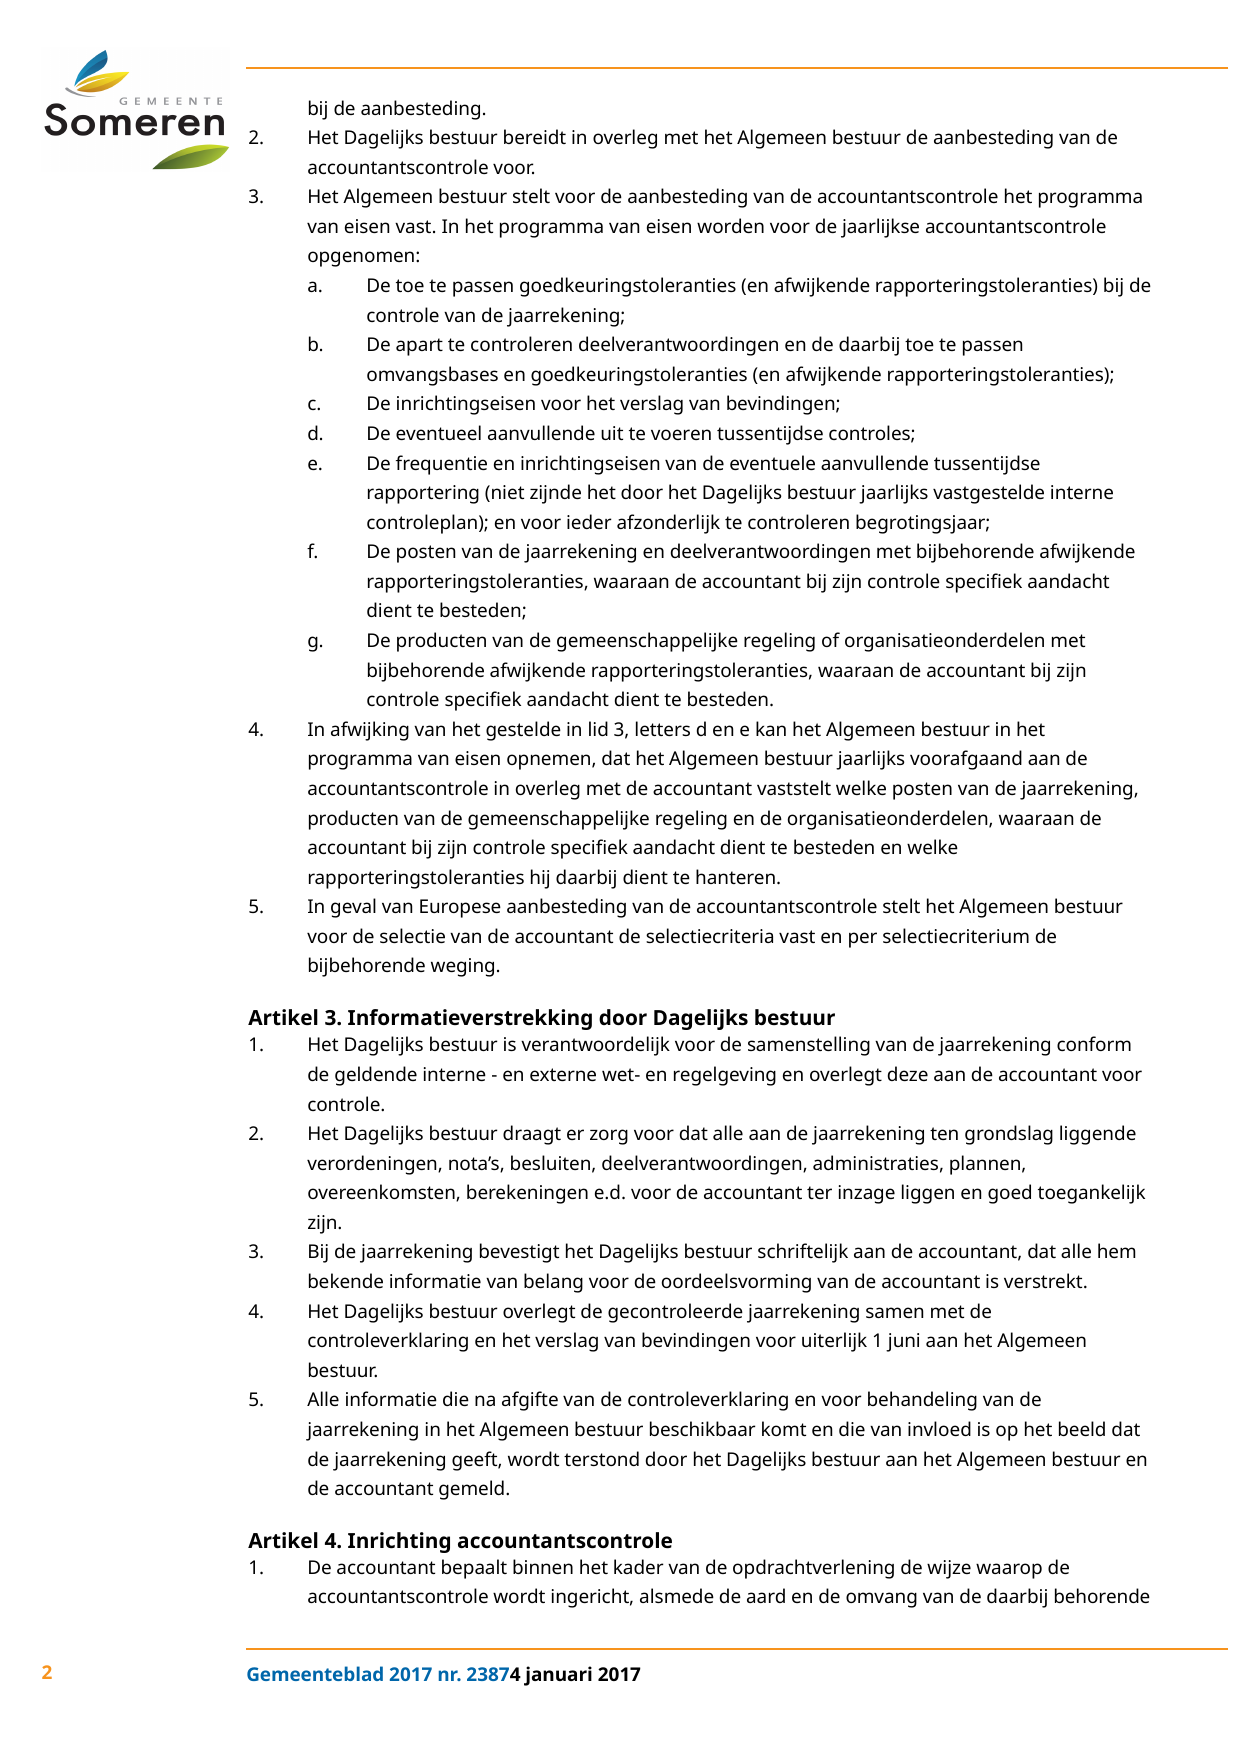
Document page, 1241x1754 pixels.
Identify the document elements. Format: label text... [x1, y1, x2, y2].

text Artikel 4. Inrichting accountantscontrole [248, 1526, 1152, 1554]
list De accountant bepaalt binnen het kader van de opdrachtverlening de wijze waarop de accountantscontrole wordt ingericht, alsmede de aard en de omvang van de daarbij behorende [248, 1554, 1152, 1609]
list De apart te controleren deelverantwoordingen en de daarbij toe te passen omvangsbases en goedkeuringstoleranties (en afwijkende rapporteringstoleranties); [307, 331, 1152, 387]
list In geval van Europese aanbesteding van de accountantscontrole stelt het Algemeen bestuur voor de selectie van de accountant de selectiecriteria vast en per selectiecriterium de bijbehorende weging. [248, 893, 1152, 978]
picture [41, 47, 231, 172]
list Het Dagelijks bestuur overlegt de gecontroleerde jaarrekening samen met de controleverklaring en het verslag van bevindingen voor uiterlijk 1 juni aan het Algemeen bestuur. [248, 1298, 1152, 1383]
list Het Algemeen bestuur stelt voor de aanbesteding van de accountantscontrole het programma van eisen vast. In het programma van eisen worden voor de jaarlijkse accountantscontrole opgenomen: [248, 183, 1152, 268]
list Alle informatie die na afgifte van de controleverklaring en voor behandeling van de jaarrekening in het Algemeen bestuur beschikbaar komt en die van invloed is op het beeld dat de jaarrekening geeft, wordt terstond door het Dagelijks bestuur aan het Algemeen bestuur en de accountant gemeld. [248, 1387, 1152, 1501]
list De eventueel aanvullende uit te voeren tussentijdse controles; [307, 420, 1152, 446]
list De posten van de jaarrekening en deelverantwoordingen met bijbehorende afwijkende rapporteringstoleranties, waaraan de accountant bij zijn controle specifiek aandacht dient te besteden; [307, 538, 1152, 623]
list De frequentie en inrichtingseisen van de eventuele aanvullende tussentijdse rapportering (niet zijnde het door het Dagelijks bestuur jaarlijks vastgestelde interne controleplan); en voor ieder afzonderlijk te controleren begrotingsjaar; [307, 450, 1152, 535]
list Bij de jaarrekening bevestigt het Dagelijks bestuur schriftelijk aan de accountant, dat alle hem bekende informatie van belang voor de oordeelsvorming van de accountant is verstrekt. [248, 1239, 1152, 1294]
list Het Dagelijks bestuur bereidt in overleg met het Algemeen bestuur de aanbesteding van de accountantscontrole voor. [248, 124, 1152, 180]
list De inrichtingseisen voor het verslag van bevindingen; [307, 391, 1152, 416]
list bij de aanbesteding. [248, 95, 1152, 121]
list Het Dagelijks bestuur is verantwoordelijk voor de samenstelling van de jaarrekening conform de geldende interne - en externe wet- en regelgeving en overlegt deze aan de accountant voor controle. [248, 1032, 1152, 1116]
list Het Dagelijks bestuur draagt er zorg voor dat alle aan de jaarrekening ten grondslag liggende verordeningen, nota’s, besluiten, deelverantwoordingen, administraties, plannen, overeenkomsten, berekeningen e.d. voor de accountant ter inzage liggen en goed toegankelijk zijn. [248, 1120, 1152, 1235]
list De toe te passen goedkeuringstoleranties (en afwijkende rapporteringstoleranties) bij de controle van de jaarrekening; [307, 272, 1152, 328]
list De producten van de gemeenschappelijke regeling of organisatieonderdelen met bijbehorende afwijkende rapporteringstoleranties, waaraan de accountant bij zijn controle specifiek aandacht dient te besteden. [307, 627, 1152, 712]
text Artikel 3. Informatieverstrekking door Dagelijks bestuur [248, 1003, 1152, 1032]
list In afwijking van het gestelde in lid 3, letters d en e kan het Algemeen bestuur in het programma van eisen opnemen, dat het Algemeen bestuur jaarlijks voorafgaand aan de accountantscontrole in overleg met de accountant vaststelt welke posten van de jaarrekening, producten van de gemeenschappelijke regeling en de organisatieonderdelen, waaraan de accountant bij zijn controle specifiek aandacht dient te besteden en welke rapporteringstoleranties hij daarbij dient te hanteren. [248, 716, 1152, 890]
